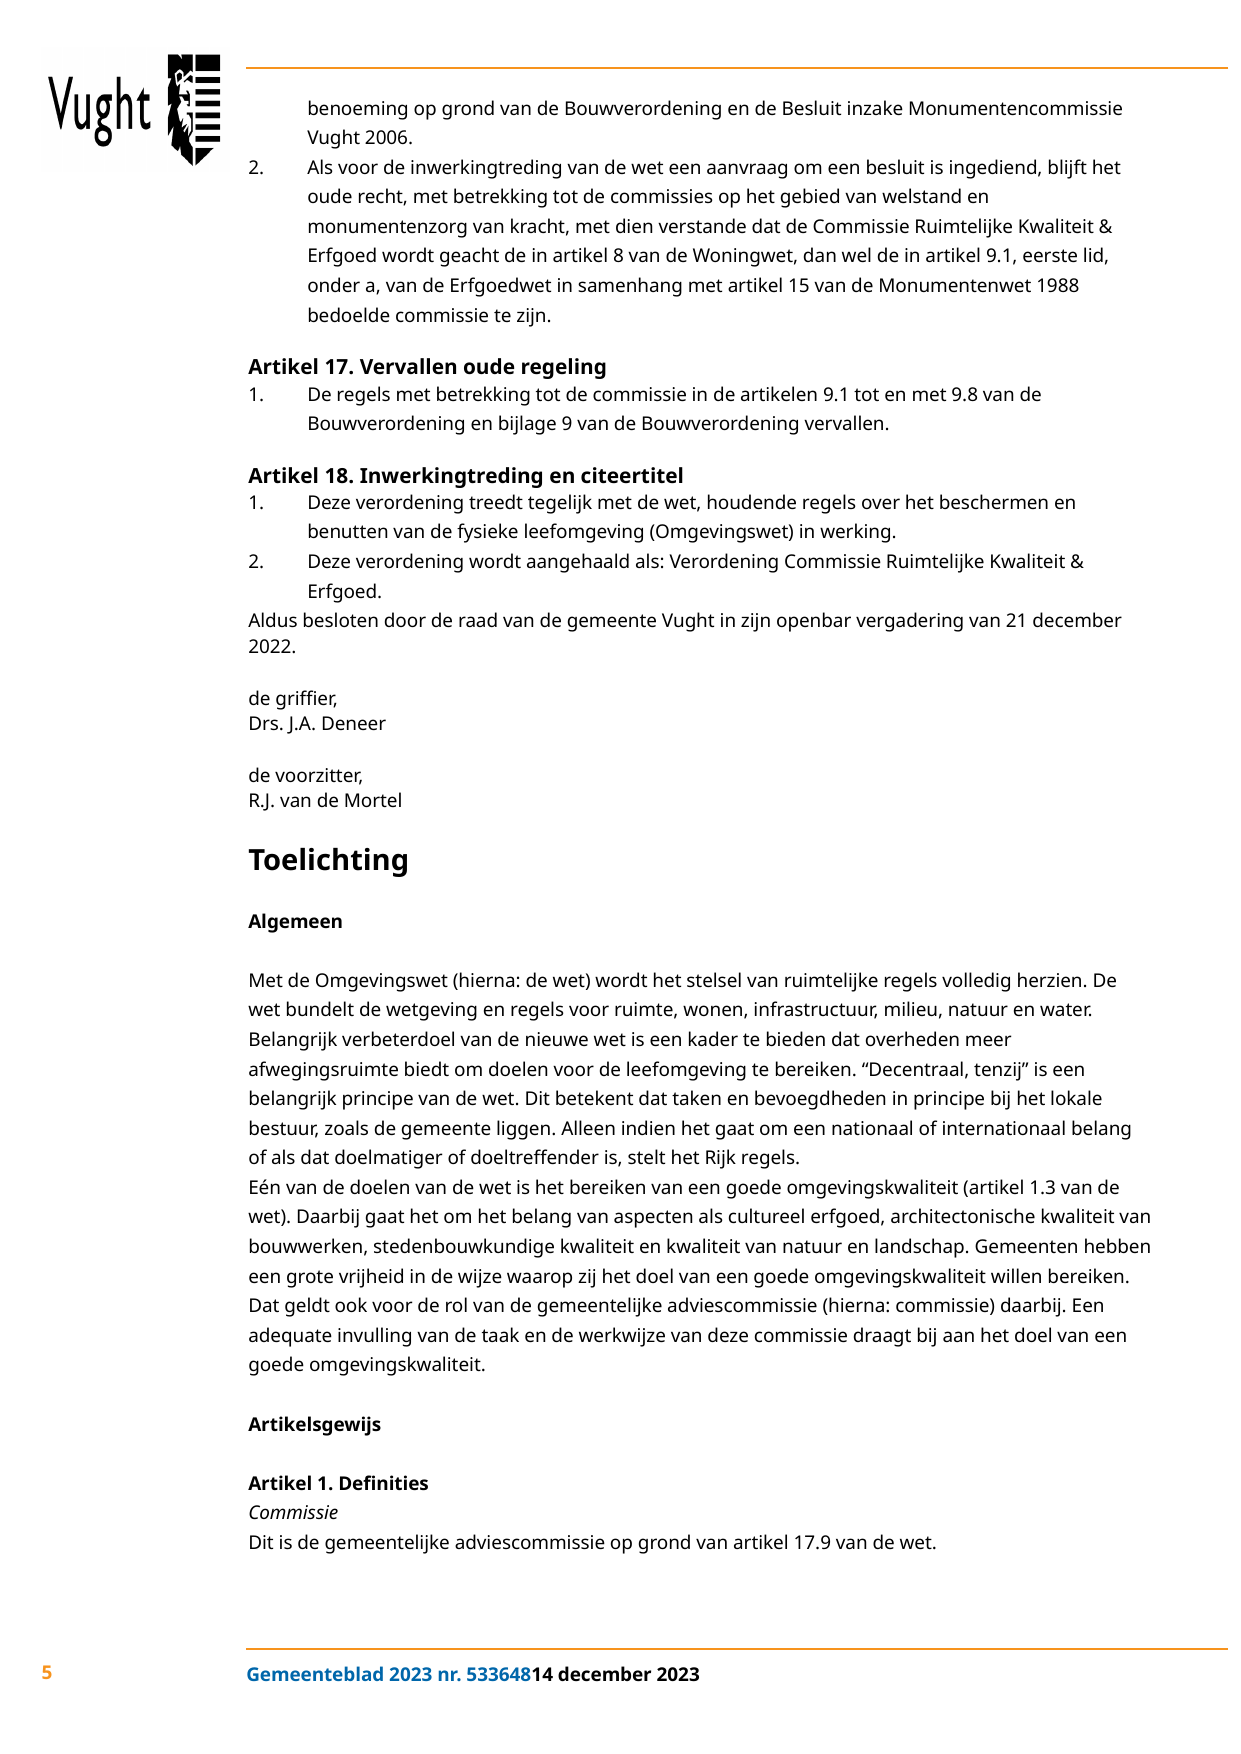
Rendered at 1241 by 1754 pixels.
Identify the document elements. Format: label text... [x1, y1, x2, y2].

text Artikelsgewijs [248, 1411, 1152, 1437]
text de voorzitter, [248, 762, 1152, 788]
text Eén van de doelen van de wet is het bereiken van een goede omgevingskwaliteit (artikel 1.3 van de wet). Daarbij gaat het om het belang van aspecten als cultureel erfgoed, architectonische kwaliteit van bouwwerken, stedenbouwkundige kwaliteit en kwaliteit van natuur en landschap. Gemeenten hebben een grote vrijheid in de wijze waarop zij het doel van een goede omgevingskwaliteit willen bereiken. Dat geldt ook voor de rol van de gemeentelijke adviescommissie (hierna: commissie) daarbij. Een adequate invulling van de taak en de werkwijze van deze commissie draagt bij aan het doel van een goede omgevingskwaliteit. [248, 1174, 1152, 1377]
picture [41, 47, 231, 172]
list benoeming op grond van de Bouwverordening en de Besluit inzake Monumentencommissie Vught 2006. [248, 95, 1152, 150]
text Dit is de gemeentelijke adviescommissie op grond van artikel 17.9 van de wet. [248, 1529, 1152, 1555]
text de griffier, [248, 685, 1152, 710]
text Aldus besloten door de raad van de gemeente Vught in zijn openbar vergadering van 21 december 2022. [248, 607, 1152, 659]
list Deze verordening wordt aangehaald als: Verordening Commissie Ruimtelijke Kwaliteit & Erfgoed. [248, 548, 1152, 604]
text R.J. van de Mortel [248, 788, 1152, 813]
list Als voor de inwerkingtreding van de wet een aanvraag om een besluit is ingediend, blijft het oude recht, met betrekking tot de commissies op het gebied van welstand en monumentenzorg van kracht, met dien verstande dat de Commissie Ruimtelijke Kwaliteit & Erfgoed wordt geacht de in artikel 8 van de Woningwet, dan wel de in artikel 9.1, eerste lid, onder a, van de Erfgoedwet in samenhang met artikel 15 van de Monumentenwet 1988 bedoelde commissie te zijn. [248, 154, 1152, 328]
text Artikel 18. Inwerkingtreding en citeertitel [248, 461, 1152, 489]
list De regels met betrekking tot de commissie in de artikelen 9.1 tot en met 9.8 van de Bouwverordening en bijlage 9 van de Bouwverordening vervallen. [248, 381, 1152, 436]
text Met de Omgevingswet (hierna: de wet) wordt het stelsel van ruimtelijke regels volledig herzien. De wet bundelt de wetgeving en regels voor ruimte, wonen, infrastructuur, milieu, natuur en water. Belangrijk verbeterdoel van de nieuwe wet is een kader te bieden dat overheden meer afwegingsruimte biedt om doelen voor de leefomgeving te bereiken. “Decentraal, tenzij” is een belangrijk principe van de wet. Dit betekent dat taken en bevoegdheden in principe bij het lokale bestuur, zoals de gemeente liggen. Alleen indien het gaat om een nationaal of internationaal belang of als dat doelmatiger of doeltreffender is, stelt het Rijk regels. [248, 967, 1152, 1170]
text Artikel 1. Definities [248, 1470, 1152, 1496]
text Algemeen [248, 908, 1152, 934]
text Artikel 17. Vervallen oude regeling [248, 352, 1152, 381]
text Drs. J.A. Deneer [248, 710, 1152, 736]
text Commissie [248, 1499, 1152, 1525]
text Toelichting [248, 839, 1152, 879]
list Deze verordening treedt tegelijk met de wet, houdende regels over het beschermen en benutten van de fysieke leefomgeving (Omgevingswet) in werking. [248, 489, 1152, 544]
